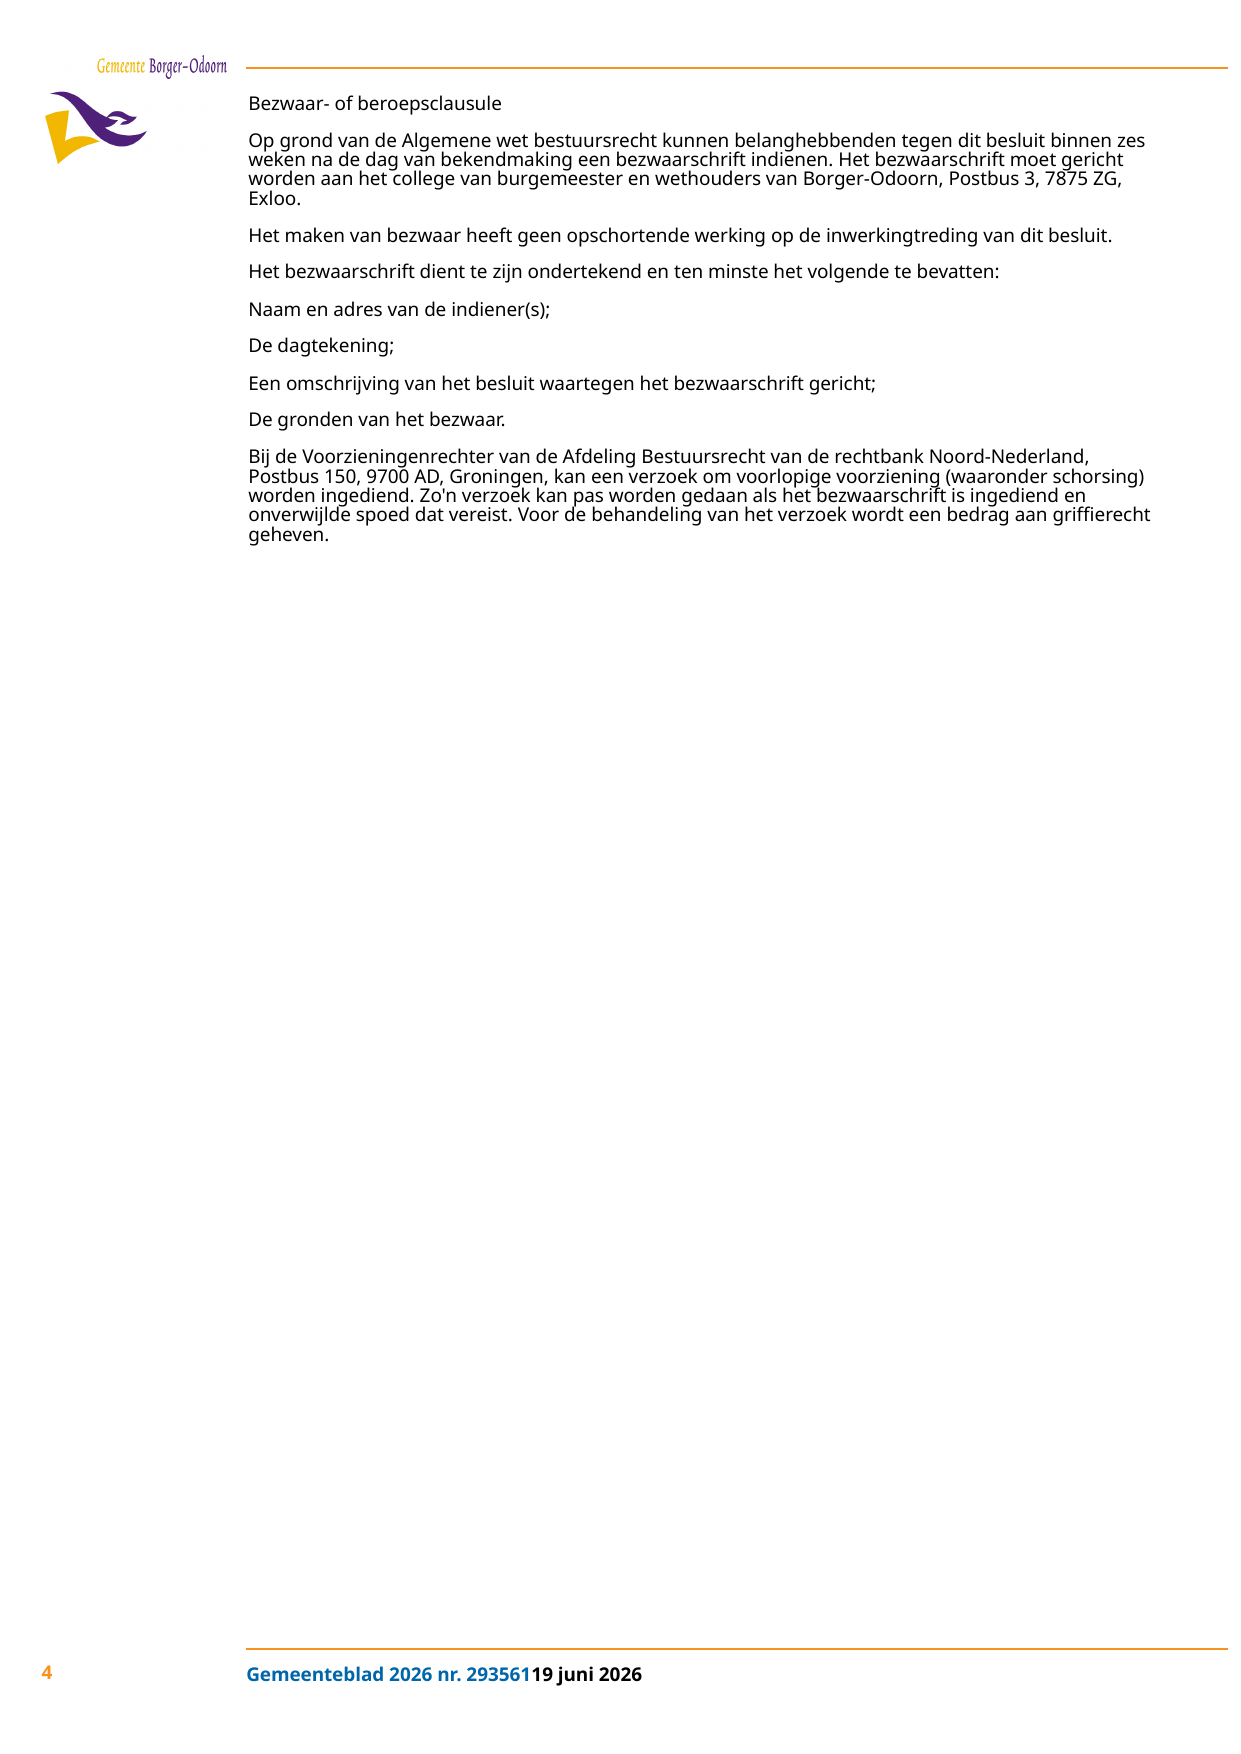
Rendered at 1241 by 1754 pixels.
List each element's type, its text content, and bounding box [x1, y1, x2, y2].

text De dagtekening; [248, 337, 1152, 357]
text Het maken van bezwaar heeft geen opschortende werking op de inwerkingtreding van dit besluit. [248, 227, 1152, 246]
text Een omschrijving van het besluit waartegen het bezwaarschrift gericht; [248, 374, 1152, 394]
text Naam en adres van de indiener(s); [248, 301, 1152, 320]
text Op grond van de Algemene wet bestuursrecht kunnen belanghebbenden tegen dit besluit binnen zes weken na de dag van bekendmaking een bezwaarschrift indienen. Het bezwaarschrift moet gericht worden aan het college van burgemeester en wethouders van Borger-Odoorn, Postbus 3, 7875 ZG, Exloo. [248, 132, 1152, 209]
text Het bezwaarschrift dient te zijn ondertekend en ten minste het volgende te bevatten: [248, 263, 1152, 283]
text De gronden van het bezwaar. [248, 411, 1152, 431]
text Bij de Voorzieningenrechter van de Afdeling Bestuursrecht van de rechtbank Noord-Nederland, Postbus 150, 9700 AD, Groningen, kan een verzoek om voorlopige voorziening (waaronder schorsing) worden ingediend. Zo'n verzoek kan pas worden gedaan als het bezwaarschrift is ingediend en onverwijlde spoed dat vereist. Voor de behandeling van het verzoek wordt een bedrag aan griffierecht geheven. [248, 448, 1152, 545]
picture [41, 47, 231, 172]
text Bezwaar- of beroepsclausule [248, 95, 1152, 114]
